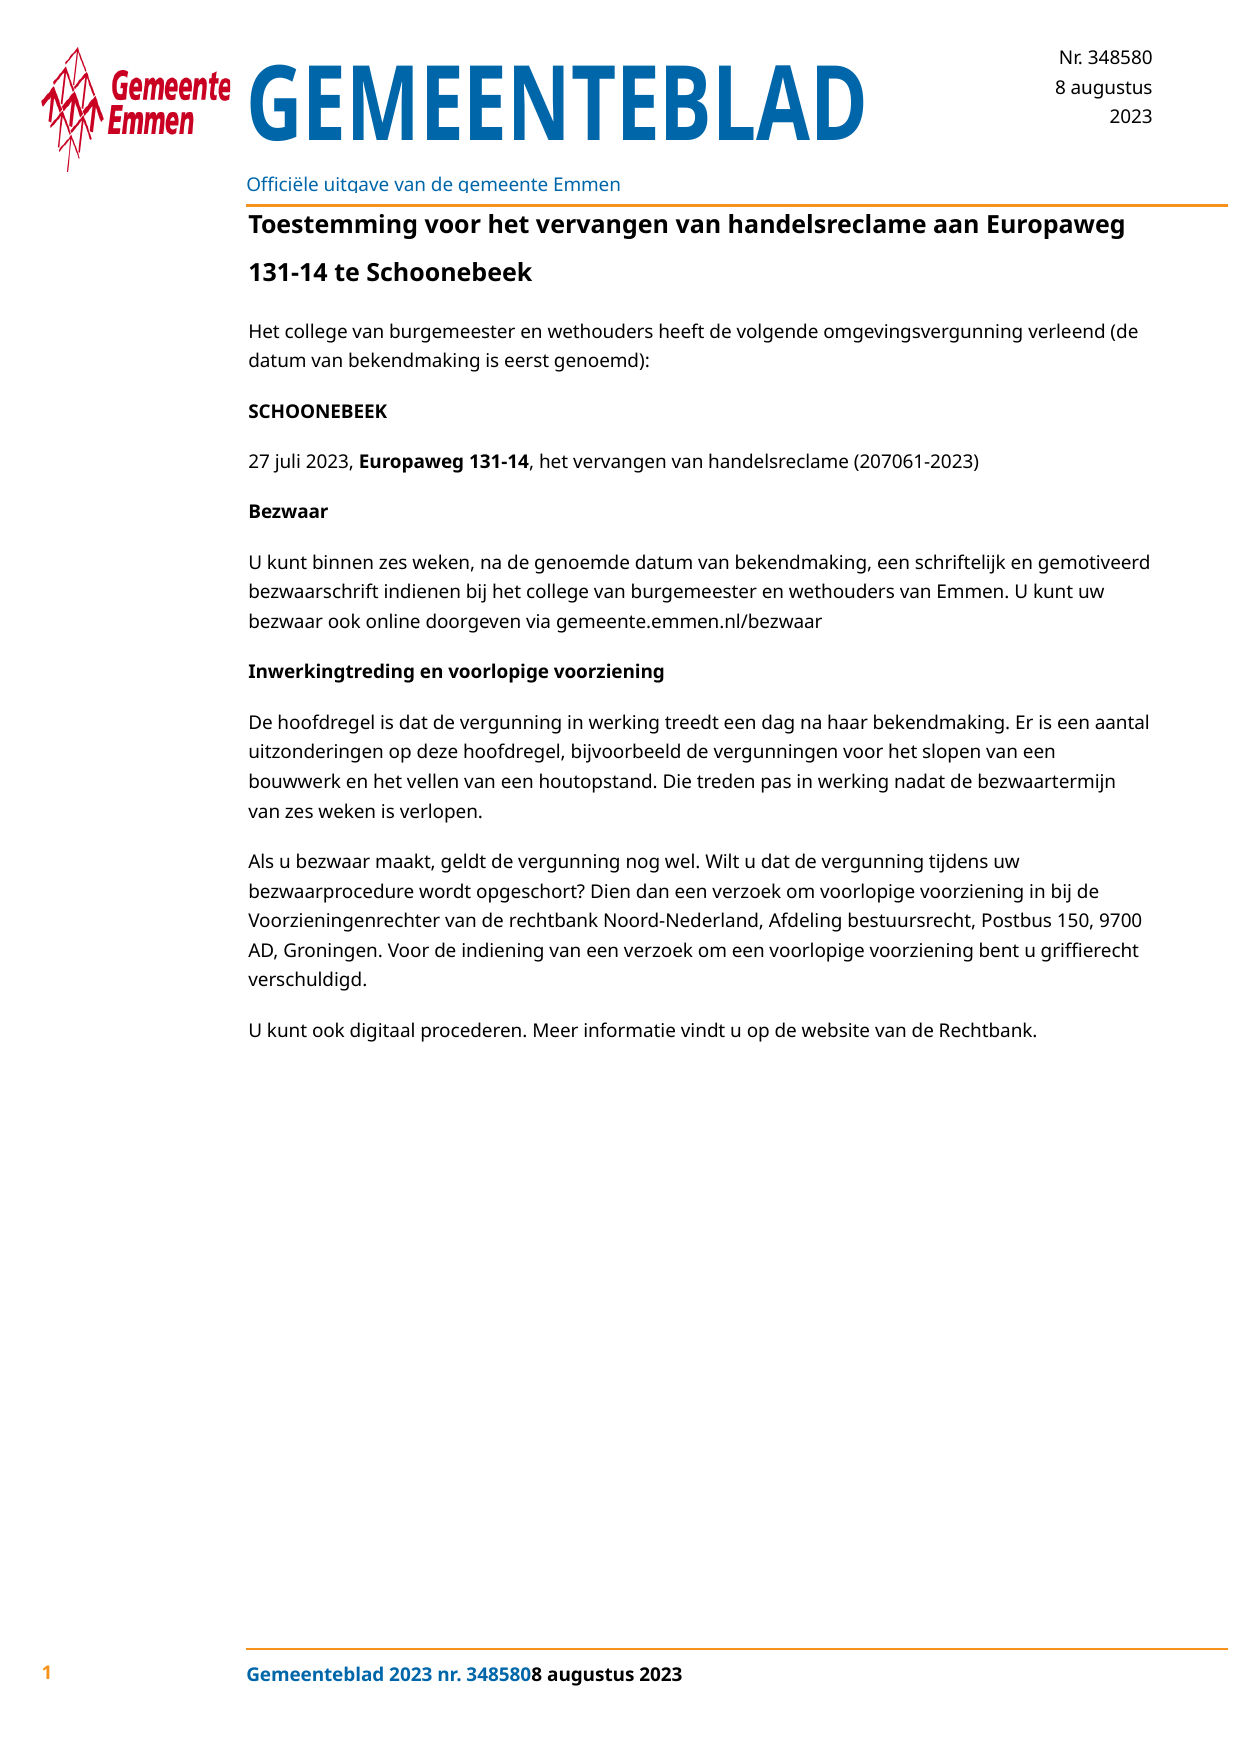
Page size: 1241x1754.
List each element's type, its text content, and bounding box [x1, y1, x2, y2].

picture [41, 47, 231, 172]
text Bezwaar [248, 499, 1152, 524]
text Inwerkingtreding en voorlopige voorziening [248, 659, 1152, 684]
text De hoofdregel is dat de vergunning in werking treedt een dag na haar bekendmaking. Er is een aantal uitzonderingen op deze hoofdregel, bijvoorbeeld de vergunningen voor het slopen van een bouwwerk en het vellen van een houtopstand. Die treden pas in werking nadat de bezwaartermijn van zes weken is verlopen. [248, 709, 1152, 824]
text U kunt ook digitaal procederen. Meer informatie vindt u op de website van de Rechtbank. [248, 1017, 1152, 1043]
text U kunt binnen zes weken, na de genoemde datum van bekendmaking, een schriftelijk en gemotiveerd bezwaarschrift indienen bij het college van burgemeester en wethouders van Emmen. U kunt uw bezwaar ook online doorgeven via gemeente.emmen.nl/bezwaar [248, 549, 1152, 634]
text Als u bezwaar maakt, geldt de vergunning nog wel. Wilt u dat de vergunning tijdens uw bezwaarprocedure wordt opgeschort? Dien dan een verzoek om voorlopige voorziening in bij de Voorzieningenrechter van de rechtbank Noord-Nederland, Afdeling bestuursrecht, Postbus 150, 9700 AD, Groningen. Voor de indiening van een verzoek om een voorlopige voorziening bent u griffierecht verschuldigd. [248, 848, 1152, 992]
text SCHOONEBEEK [248, 398, 1152, 424]
text Het college van burgemeester en wethouders heeft de volgende omgevingsvergunning verleend (de datum van bekendmaking is eerst genoemd): [248, 318, 1152, 373]
text Toestemming voor het vervangen van handelsreclame aan Europaweg 131-14 te Schoonebeek [248, 207, 1152, 288]
text 27 juli 2023, Europaweg 131-14, het vervangen van handelsreclame (207061-2023) [248, 448, 1152, 474]
